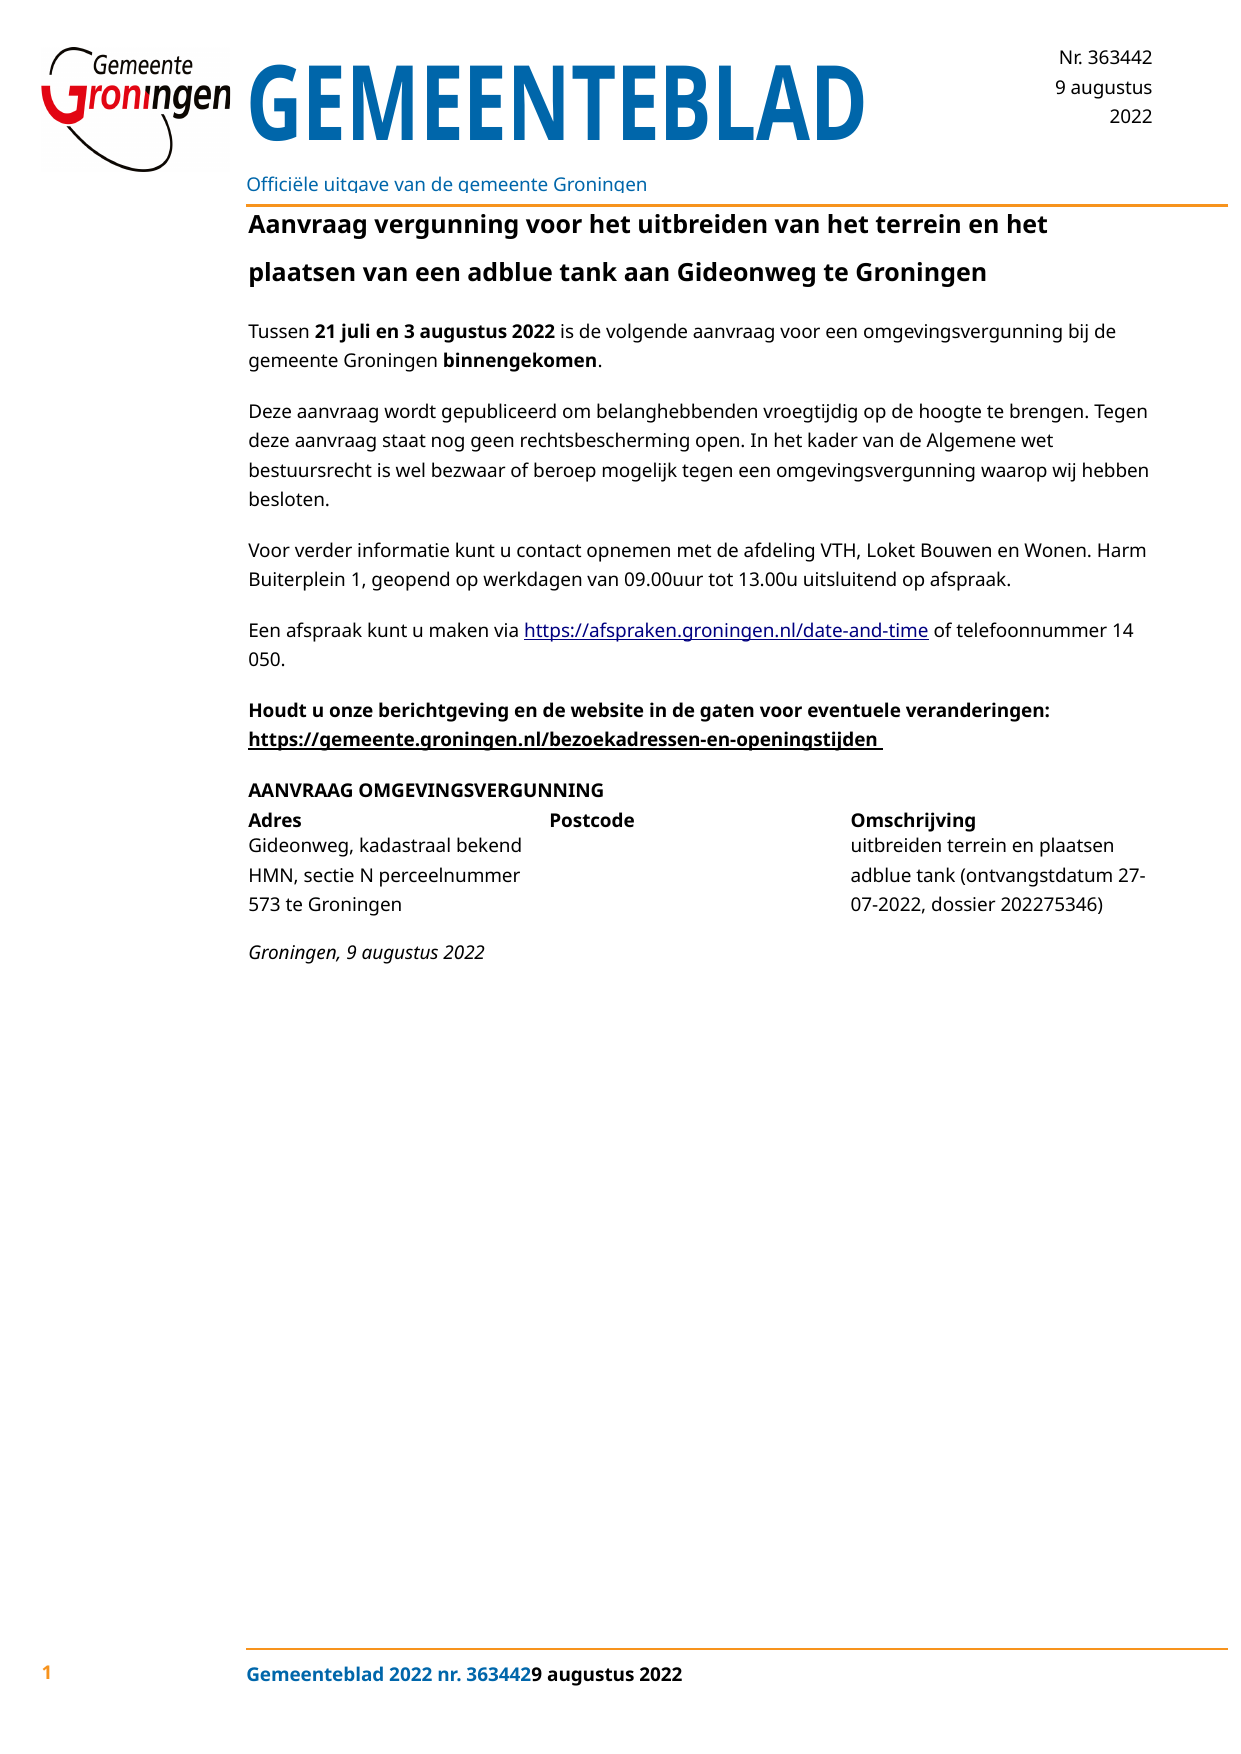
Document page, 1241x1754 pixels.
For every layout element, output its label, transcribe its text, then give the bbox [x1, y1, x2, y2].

picture [41, 47, 231, 172]
table_cell Gideonweg, kadastraal bekend HMN, sectie N perceelnummer 573 te Groningen [248, 833, 549, 917]
text Tussen 21 juli en 3 augustus 2022 is de volgende aanvraag voor een omgevingsvergunning bij de gemeente Groningen binnengekomen. [248, 318, 1152, 373]
table_cell [549, 833, 850, 917]
text Deze aanvraag wordt gepubliceerd om belanghebbenden vroegtijdig op de hoogte te brengen. Tegen deze aanvraag staat nog geen rechtsbescherming open. In het kader van de Algemene wet bestuursrecht is wel bezwaar of beroep mogelijk tegen een omgevingsvergunning waarop wij hebben besloten. [248, 398, 1152, 512]
text Voor verder informatie kunt u contact opnemen met de afdeling VTH, Loket Bouwen en Wonen. Harm Buiterplein 1, geopend op werkdagen van 09.00uur tot 13.00u uitsluitend op afspraak. [248, 537, 1152, 592]
table_header Postcode [549, 807, 850, 832]
text Een afspraak kunt u maken via https://afspraken.groningen.nl/date-and-time of telefoonnummer 14 050. [248, 617, 1152, 672]
text Groningen, 9 augustus 2022 [248, 939, 1152, 964]
table_cell uitbreiden terrein en plaatsen adblue tank (ontvangstdatum 27-07-2022, dossier 202275346) [850, 833, 1152, 917]
table_header Adres [248, 807, 549, 832]
text Houdt u onze berichtgeving en de website in de gaten voor eventuele veranderingen: https://gemeente.groningen.nl/bezoekadressen-en-openingstijden [248, 697, 1152, 752]
text Aanvraag vergunning voor het uitbreiden van het terrein en het plaatsen van een adblue tank aan Gideonweg te Groningen [248, 207, 1152, 288]
table_header Omschrijving [850, 807, 1152, 832]
text AANVRAAG OMGEVINGSVERGUNNING [248, 777, 1152, 803]
